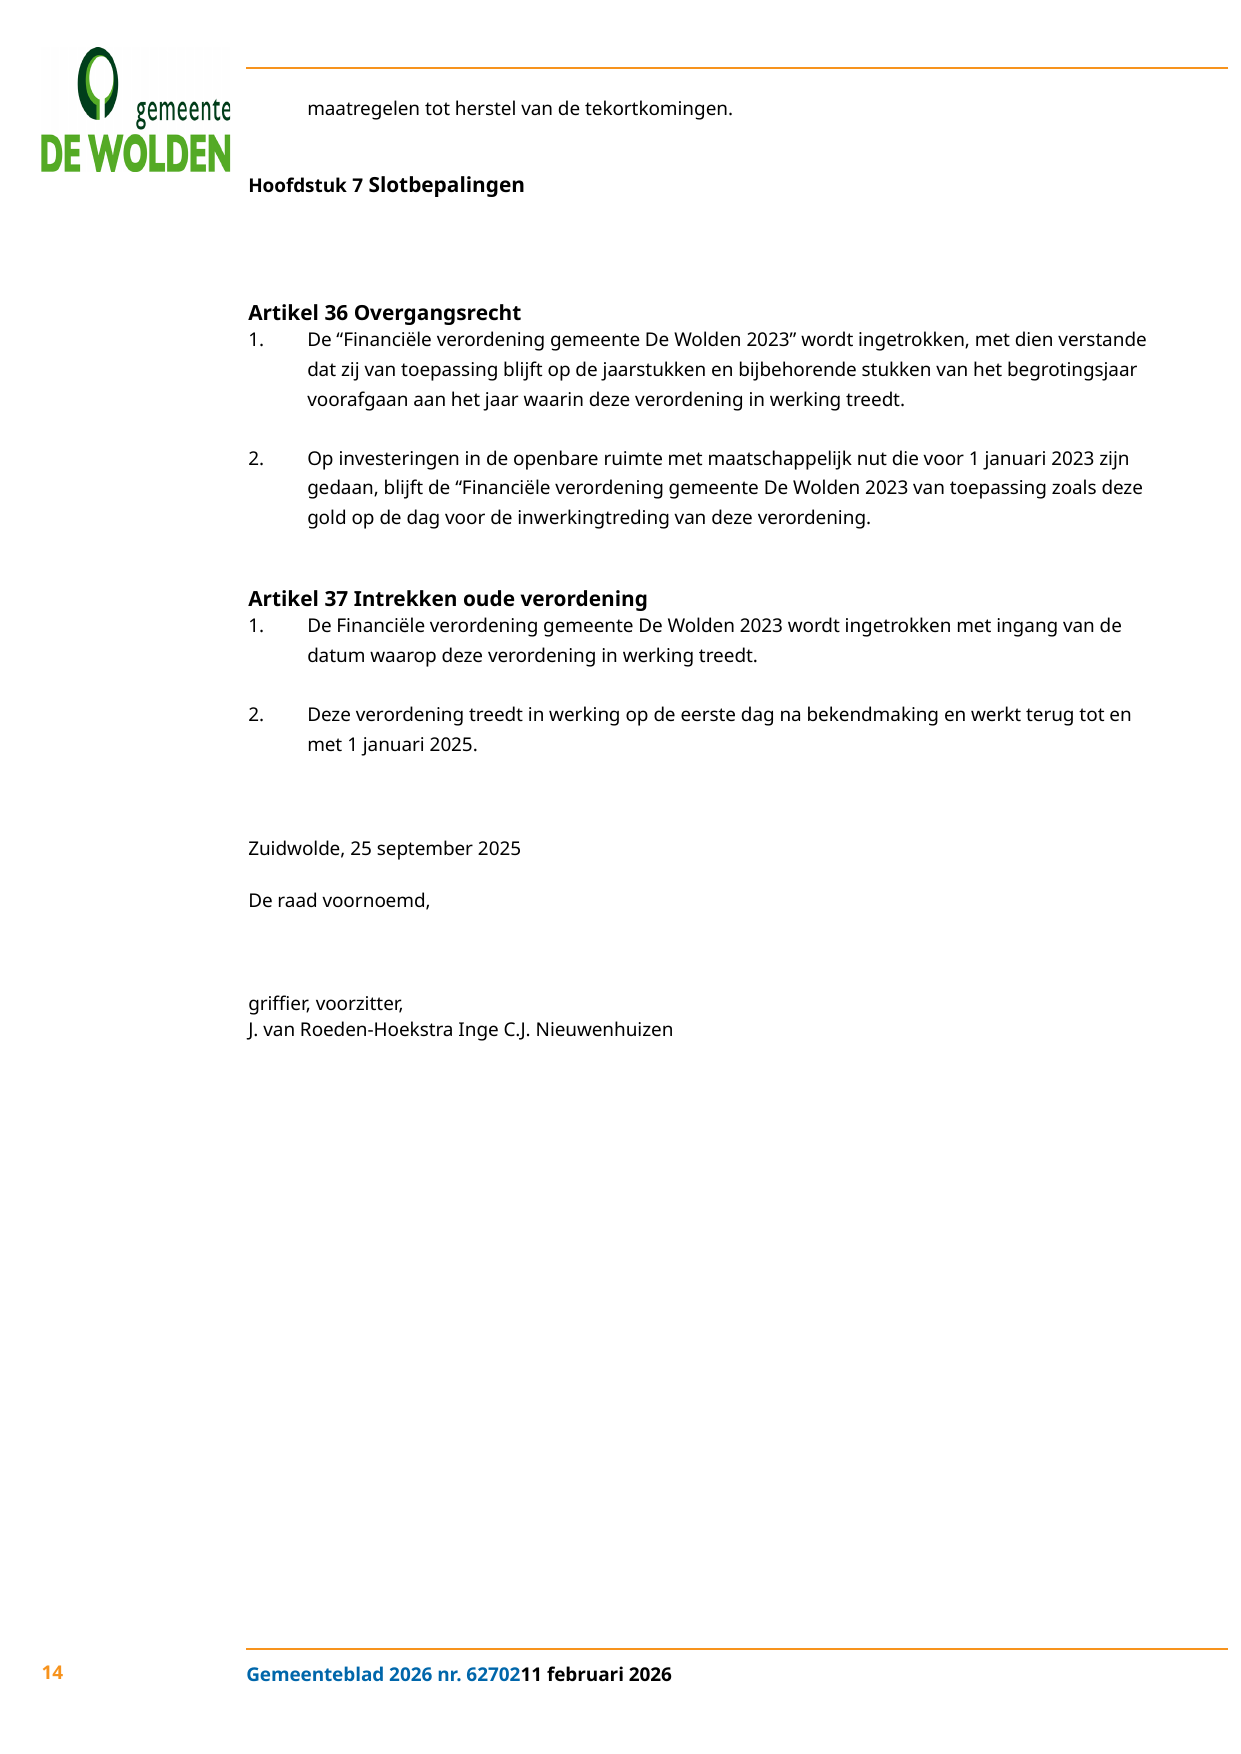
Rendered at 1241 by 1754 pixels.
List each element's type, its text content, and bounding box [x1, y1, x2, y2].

text Zuidwolde, 25 september 2025 [248, 836, 1152, 861]
text griffier, voorzitter, [248, 990, 1152, 1016]
list Op investeringen in de openbare ruimte met maatschappelijk nut die voor 1 januari 2023 zijn gedaan, blijft de “Financiële verordening gemeente De Wolden 2023 van toepassing zoals deze gold op de dag voor de inwerkingtreding van deze verordening. [248, 445, 1152, 530]
text Hoofdstuk 7 Slotbepalingen [248, 170, 1152, 198]
text Artikel 36 Overgangsrecht [248, 298, 1152, 327]
text J. van Roeden-Hoekstra Inge C.J. Nieuwenhuizen [248, 1016, 1152, 1041]
list maatregelen tot herstel van de tekortkomingen. [248, 95, 1152, 121]
list De Financiële verordening gemeente De Wolden 2023 wordt ingetrokken met ingang van de datum waarop deze verordening in werking treedt. [248, 612, 1152, 668]
text Artikel 37 Intrekken oude verordening [248, 584, 1152, 612]
list Deze verordening treedt in werking op de eerste dag na bekendmaking en werkt terug tot en met 1 januari 2025. [248, 701, 1152, 757]
list De “Financiële verordening gemeente De Wolden 2023” wordt ingetrokken, met dien verstande dat zij van toepassing blijft op de jaarstukken en bijbehorende stukken van het begrotingsjaar voorafgaan aan het jaar waarin deze verordening in werking treedt. [248, 327, 1152, 411]
text De raad voornoemd, [248, 887, 1152, 913]
picture [41, 47, 231, 172]
